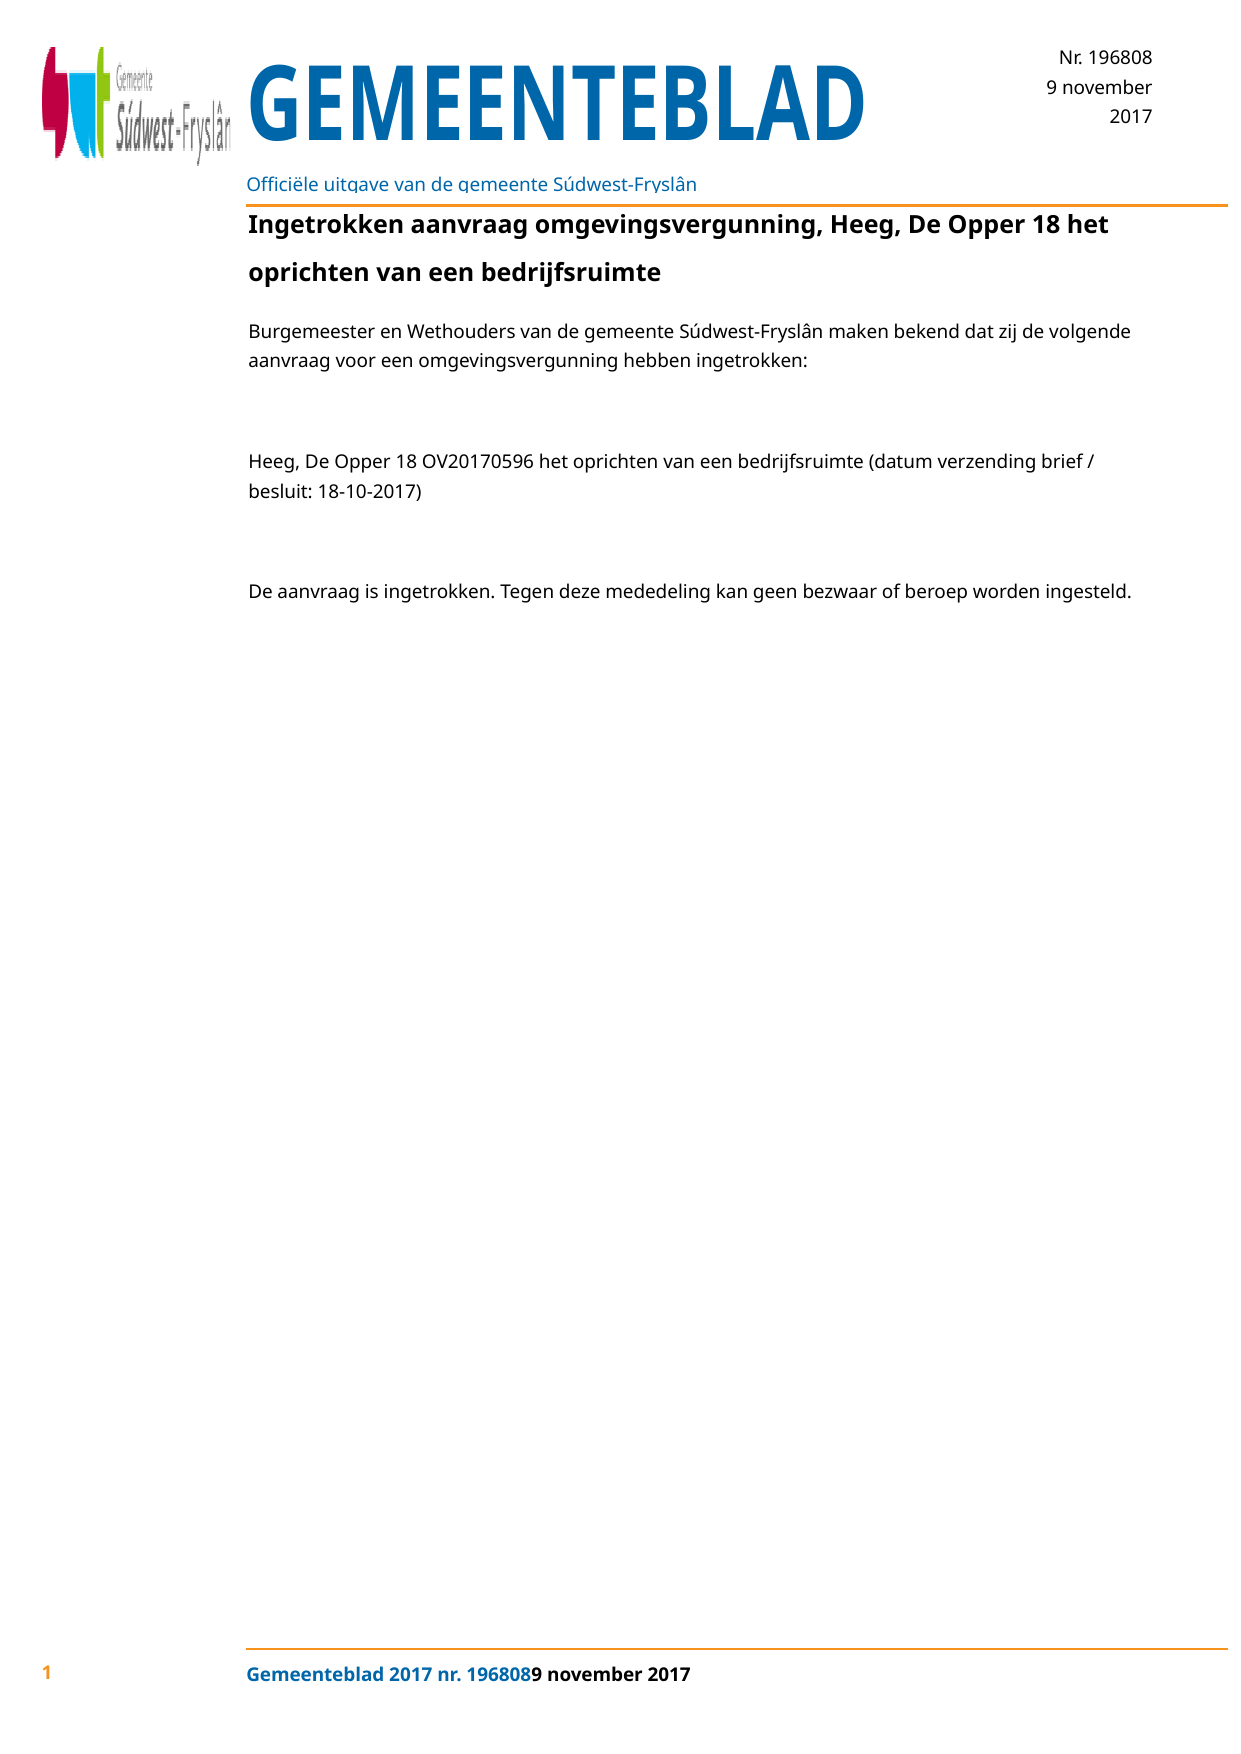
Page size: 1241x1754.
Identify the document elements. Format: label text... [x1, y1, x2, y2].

text Ingetrokken aanvraag omgevingsvergunning, Heeg, De Opper 18 het oprichten van een bedrijfsruimte [248, 207, 1152, 288]
text De aanvraag is ingetrokken. Tegen deze mededeling kan geen bezwaar of beroep worden ingesteld. [248, 579, 1152, 604]
text Heeg, De Opper 18 OV20170596 het oprichten van een bedrijfsruimte (datum verzending brief / besluit: 18-10-2017) [248, 448, 1152, 504]
picture [41, 47, 231, 172]
text Burgemeester en Wethouders van de gemeente Súdwest-Fryslân maken bekend dat zij de volgende aanvraag voor een omgevingsvergunning hebben ingetrokken: [248, 318, 1152, 373]
